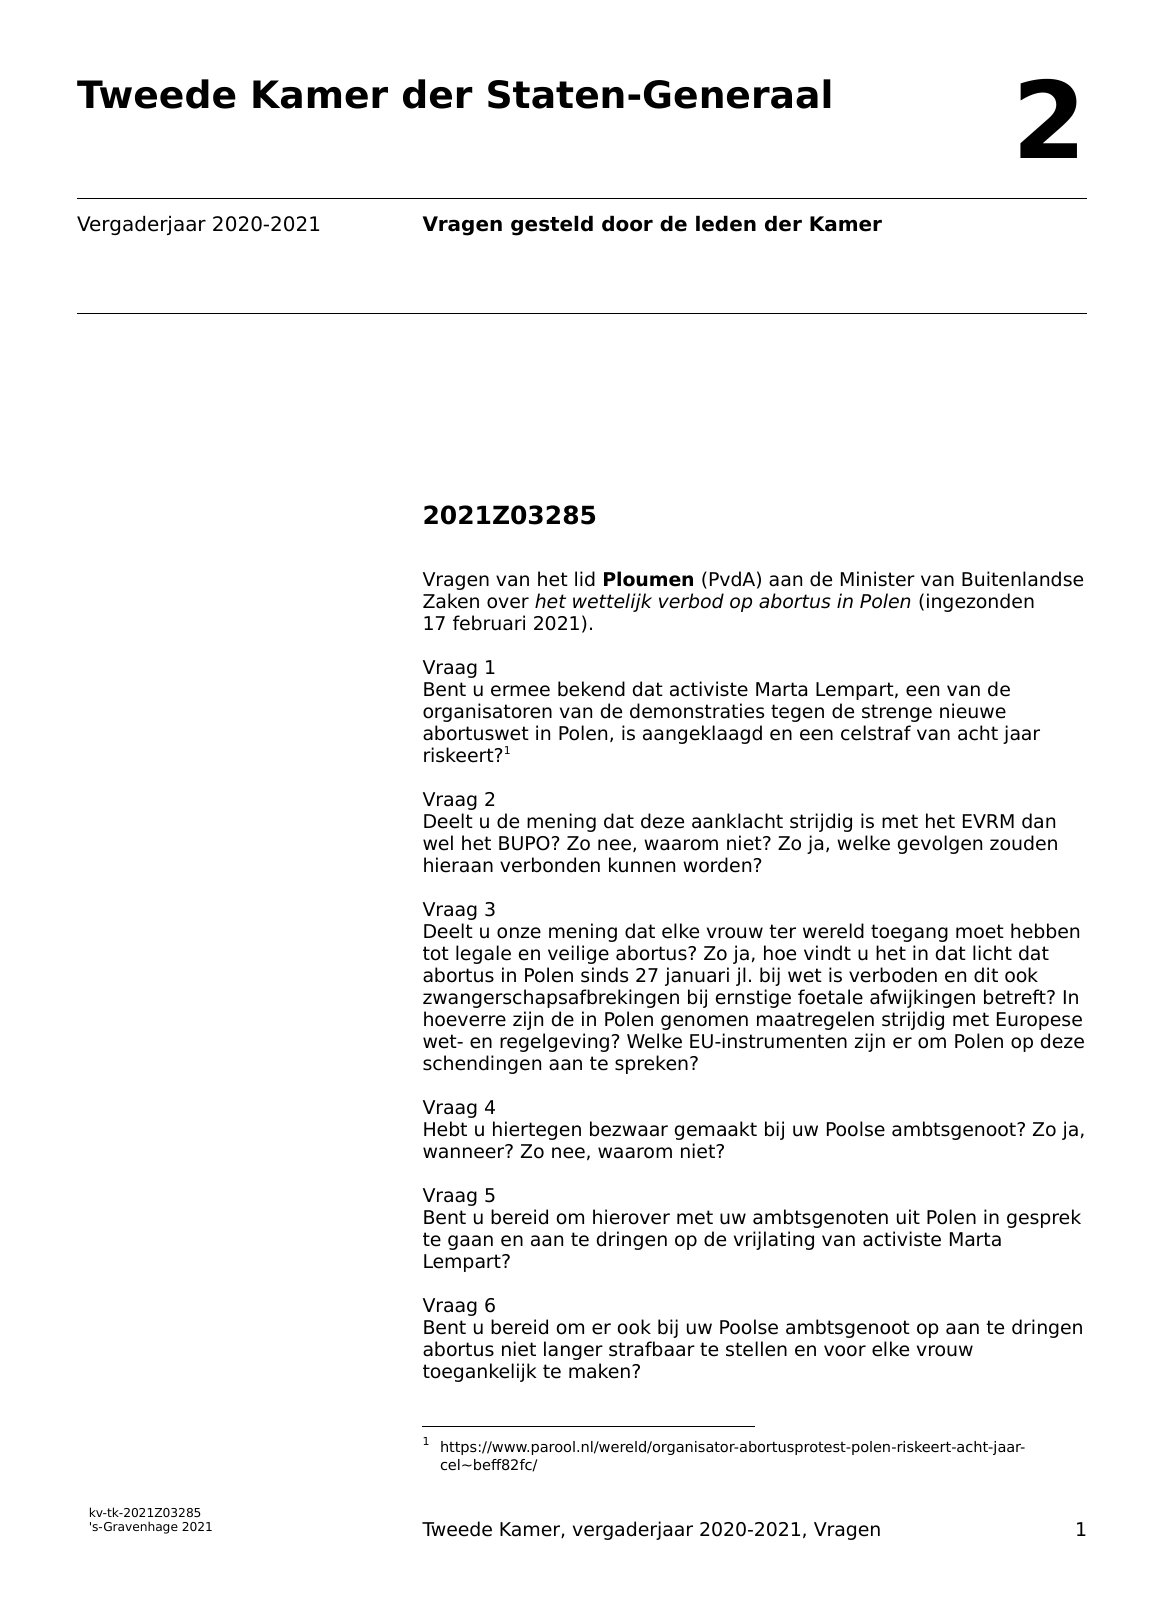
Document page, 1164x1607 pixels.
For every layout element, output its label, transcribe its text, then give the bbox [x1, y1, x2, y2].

text Bent u bereid om hierover met uw ambtsgenoten uit Polen in gesprek te gaan en aan te dringen op de vrijlating van activiste Marta Lempart? [422, 1207, 1087, 1273]
text Vraag 1 [422, 657, 1087, 679]
text Vraag 5 [422, 1185, 1087, 1207]
text Deelt u de mening dat deze aanklacht strijdig is met het EVRM dan wel het BUPO? Zo nee, waarom niet? Zo ja, welke gevolgen zouden hieraan verbonden kunnen worden? [422, 811, 1087, 877]
text 2021Z03285 [422, 501, 1087, 531]
text 's-Gravenhage 2021 [88, 1520, 323, 1534]
text Vraag 3 [422, 899, 1087, 921]
table_header 2 [886, 59, 1087, 198]
text Vraag 2 [422, 789, 1087, 811]
table_header Tweede Kamer der Staten-Generaal [77, 59, 886, 198]
text Hebt u hiertegen bezwaar gemaakt bij uw Poolse ambtsgenoot? Zo ja, wanneer? Zo nee, waarom niet? [422, 1119, 1087, 1163]
text Bent u ermee bekend dat activiste Marta Lempart, een van de organisatoren van de demonstraties tegen de strenge nieuwe abortuswet in Polen, is aangeklaagd en een celstraf van acht jaar riskeert? [422, 679, 1087, 767]
text https://www.parool.nl/wereld/organisator-abortusprotest-polen-riskeert-acht-jaar-cel~beff82fc/ [422, 1435, 1087, 1474]
text Deelt u onze mening dat elke vrouw ter wereld toegang moet hebben tot legale en veilige abortus? Zo ja, hoe vindt u het in dat licht dat abortus in Polen sinds 27 januari jl. bij wet is verboden en dit ook zwangerschapsafbrekingen bij ernstige foetale afwijkingen betreft? In hoeverre zijn de in Polen genomen maatregelen strijdig met Europese wet- en regelgeving? Welke EU-instrumenten zijn er om Polen op deze schendingen aan te spreken? [422, 921, 1087, 1075]
text Bent u bereid om er ook bij uw Poolse ambtsgenoot op aan te dringen abortus niet langer strafbaar te stellen en voor elke vrouw toegankelijk te maken? [422, 1317, 1087, 1383]
table_cell Vergaderjaar 2020-2021 [77, 199, 422, 313]
text Vraag 4 [422, 1097, 1087, 1119]
text Vraag 6 [422, 1295, 1087, 1317]
text Vragen van het lid Ploumen (PvdA) aan de Minister van Buitenlandse Zaken over het wettelijk verbod op abortus in Polen (ingezonden 17 februari 2021). [422, 569, 1087, 635]
text kv-tk-2021Z03285 [88, 1506, 323, 1520]
table_cell Vragen gesteld door de leden der Kamer [422, 199, 1087, 313]
